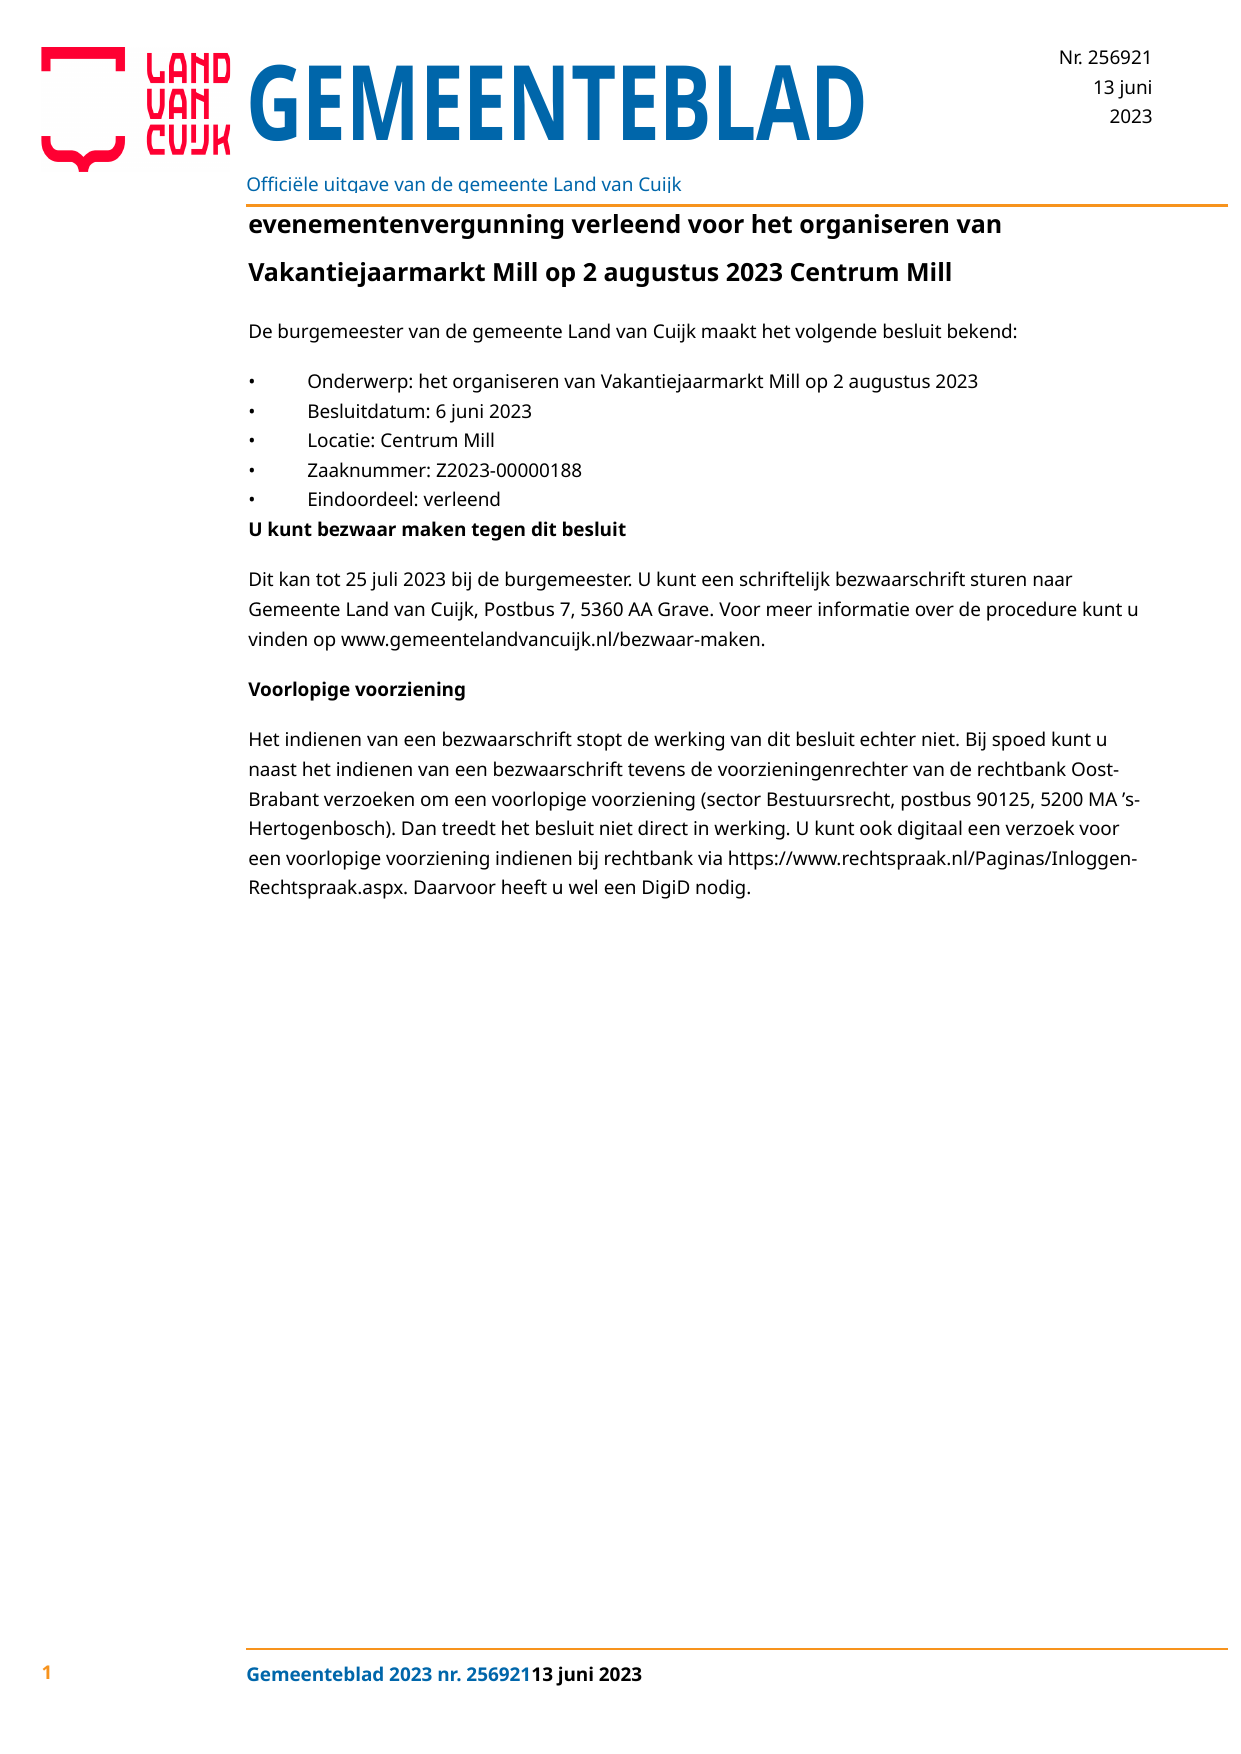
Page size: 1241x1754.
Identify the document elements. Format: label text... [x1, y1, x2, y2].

list Zaaknummer: Z2023-00000188 [248, 457, 1152, 483]
text Voorlopige voorziening [248, 676, 1152, 702]
list Eindoordeel: verleend [248, 487, 1152, 512]
list Onderwerp: het organiseren van Vakantiejaarmarkt Mill op 2 augustus 2023 [248, 368, 1152, 394]
text De burgemeester van de gemeente Land van Cuijk maakt het volgende besluit bekend: [248, 318, 1152, 344]
list Locatie: Centrum Mill [248, 427, 1152, 453]
text Het indienen van een bezwaarschrift stopt de werking van dit besluit echter niet. Bij spoed kunt u naast het indienen van een bezwaarschrift tevens de voorzieningenrechter van de rechtbank Oost-Brabant verzoeken om een voorlopige voorziening (sector Bestuursrecht, postbus 90125, 5200 MA ’s-Hertogenbosch). Dan treedt het besluit niet direct in werking. U kunt ook digitaal een verzoek voor een voorlopige voorziening indienen bij rechtbank via https://www.rechtspraak.nl/Paginas/Inloggen-Rechtspraak.aspx. Daarvoor heeft u wel een DigiD nodig. [248, 727, 1152, 900]
text U kunt bezwaar maken tegen dit besluit [248, 516, 1152, 542]
text Dit kan tot 25 juli 2023 bij de burgemeester. U kunt een schriftelijk bezwaarschrift sturen naar Gemeente Land van Cuijk, Postbus 7, 5360 AA Grave. Voor meer informatie over de procedure kunt u vinden op www.gemeentelandvancuijk.nl/bezwaar-maken. [248, 567, 1152, 652]
list Besluitdatum: 6 juni 2023 [248, 398, 1152, 424]
picture [41, 47, 231, 172]
text evenementenvergunning verleend voor het organiseren van Vakantiejaarmarkt Mill op 2 augustus 2023 Centrum Mill [248, 207, 1152, 288]
